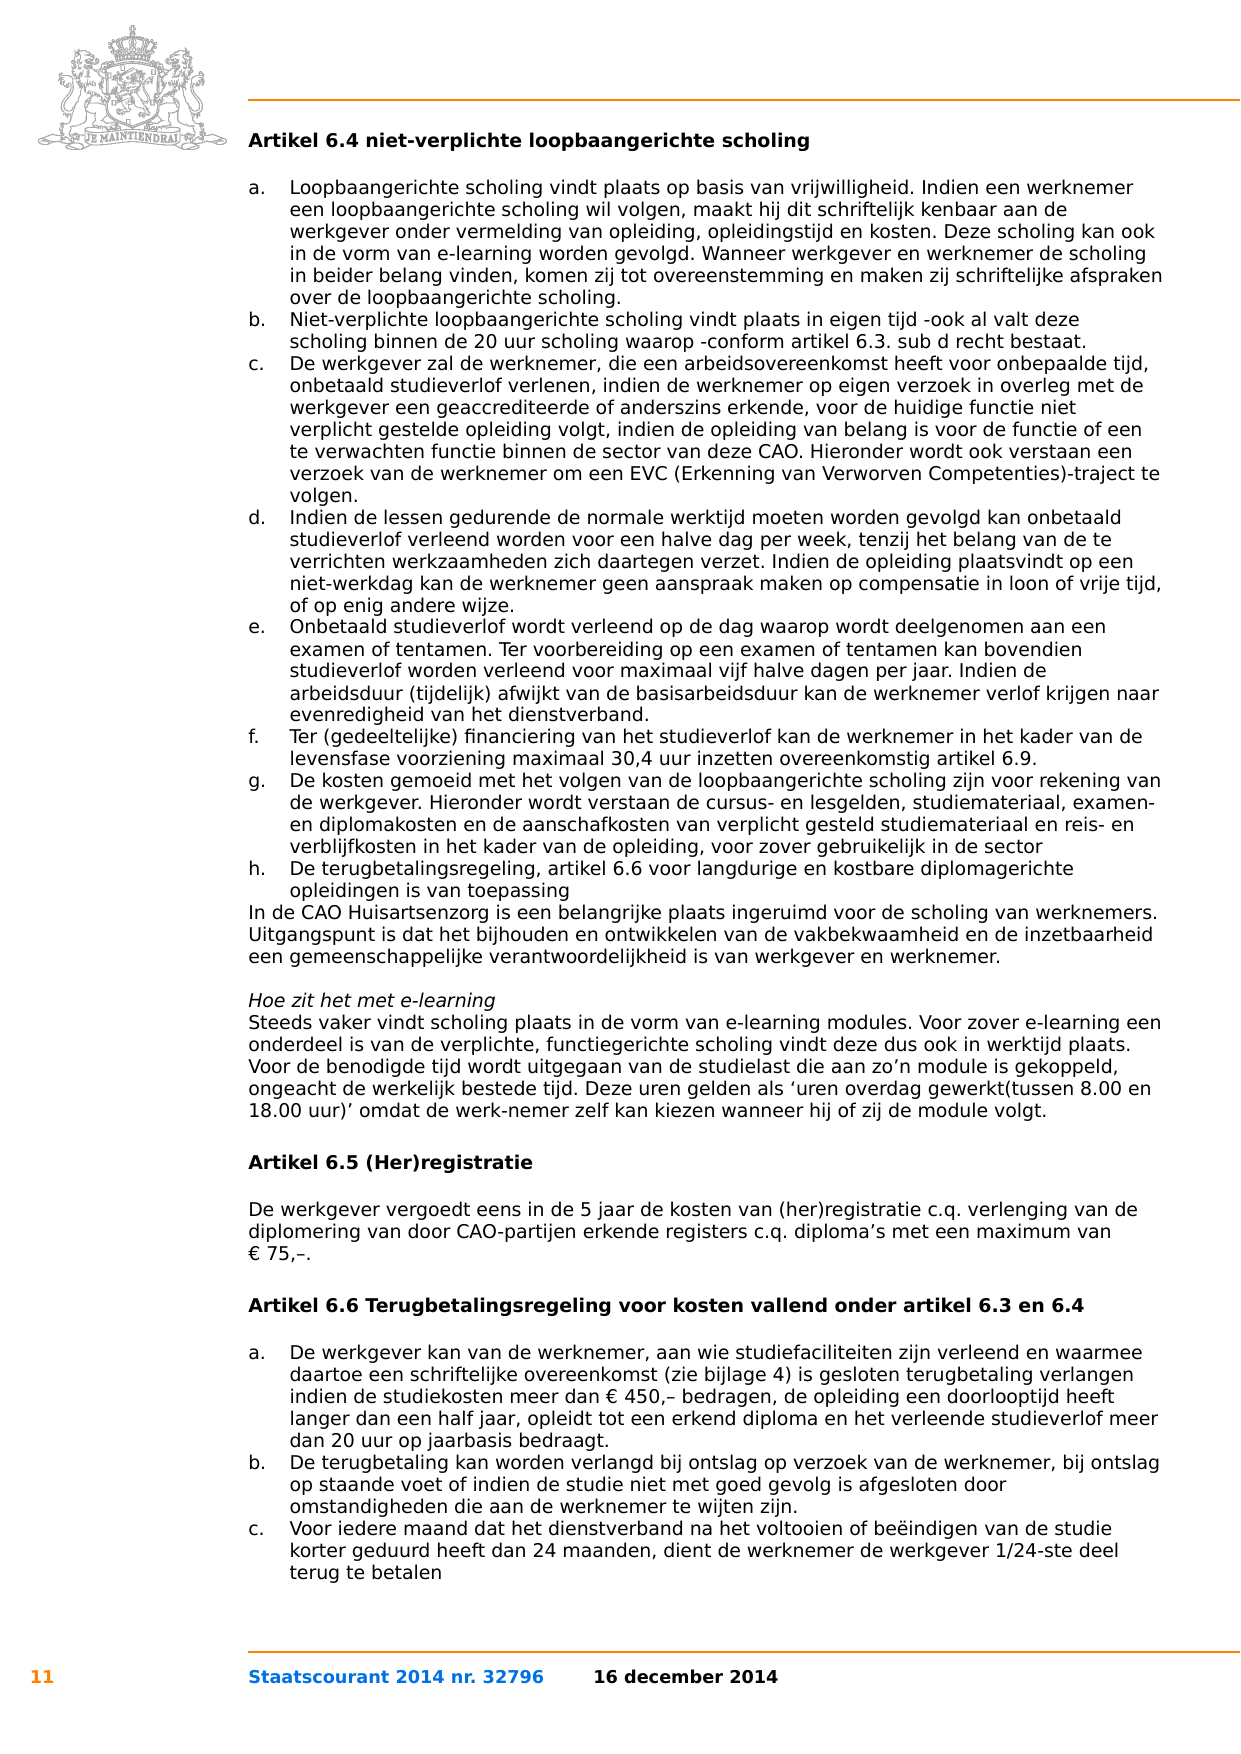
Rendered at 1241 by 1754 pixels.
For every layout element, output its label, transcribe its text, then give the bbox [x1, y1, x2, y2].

text f. Ter (gedeeltelijke) financiering van het studieverlof kan de werknemer in het kader van de levensfase voorziening maximaal 30,4 uur inzetten overeenkomstig artikel 6.9. [248, 726, 1163, 770]
text De werkgever vergoedt eens in de 5 jaar de kosten van (her)registratie c.q. verlenging van de diplomering van door CAO-partijen erkende registers c.q. diploma’s met een maximum van € 75,–. [248, 1199, 1163, 1265]
text a. De werkgever kan van de werknemer, aan wie studiefaciliteiten zijn verleend en waarmee daartoe een schriftelijke overeenkomst (zie bijlage 4) is gesloten terugbetaling verlangen indien de studiekosten meer dan € 450,– bedragen, de opleiding een doorlooptijd heeft langer dan een half jaar, opleidt tot een erkend diploma en het verleende studieverlof meer dan 20 uur op jaarbasis bedraagt. [248, 1342, 1163, 1452]
text b. Niet-verplichte loopbaangerichte scholing vindt plaats in eigen tijd -ook al valt deze scholing binnen de 20 uur scholing waarop -conform artikel 6.3. sub d recht bestaat. [248, 309, 1163, 353]
subtitle Artikel 6.6 Terugbetalingsregeling voor kosten vallend onder artikel 6.3 en 6.4 [248, 1295, 1163, 1317]
text b. De terugbetaling kan worden verlangd bij ontslag op verzoek van de werknemer, bij ontslag op staande voet of indien de studie niet met goed gevolg is afgesloten door omstandigheden die aan de werknemer te wijten zijn. [248, 1452, 1163, 1518]
text h. De terugbetalingsregeling, artikel 6.6 voor langdurige en kostbare diplomagerichte opleidingen is van toepassing [248, 858, 1163, 902]
text d. Indien de lessen gedurende de normale werktijd moeten worden gevolgd kan onbetaald studieverlof verleend worden voor een halve dag per week, tenzij het belang van de te verrichten werkzaamheden zich daartegen verzet. Indien de opleiding plaatsvindt op een niet-werkdag kan de werknemer geen aanspraak maken op compensatie in loon of vrije tijd, of op enig andere wijze. [248, 507, 1163, 616]
text a. Loopbaangerichte scholing vindt plaats op basis van vrijwilligheid. Indien een werknemer een loopbaangerichte scholing wil volgen, maakt hij dit schriftelijk kenbaar aan de werkgever onder vermelding van opleiding, opleidingstijd en kosten. Deze scholing kan ook in de vorm van e-learning worden gevolgd. Wanneer werkgever en werknemer de scholing in beider belang vinden, komen zij tot overeenstemming en maken zij schriftelijke afspraken over de loopbaangerichte scholing. [248, 177, 1163, 309]
text c. Voor iedere maand dat het dienstverband na het voltooien of beëindigen van de studie korter geduurd heeft dan 24 maanden, dient de werknemer de werkgever 1/24-ste deel terug te betalen [248, 1518, 1163, 1583]
text c. De werkgever zal de werknemer, die een arbeidsovereenkomst heeft voor onbepaalde tijd, onbetaald studieverlof verlenen, indien de werknemer op eigen verzoek in overleg met de werkgever een geaccrediteerde of anderszins erkende, voor de huidige functie niet verplicht gestelde opleiding volgt, indien de opleiding van belang is voor de functie of een te verwachten functie binnen de sector van deze CAO. Hieronder wordt ook verstaan een verzoek van de werknemer om een EVC (Erkenning van Verworven Competenties)-traject te volgen. [248, 353, 1163, 507]
text g. De kosten gemoeid met het volgen van de loopbaangerichte scholing zijn voor rekening van de werkgever. Hieronder wordt verstaan de cursus- en lesgelden, studiemateriaal, examen- en diplomakosten en de aanschafkosten van verplicht gesteld studiemateriaal en reis- en verblijfkosten in het kader van de opleiding, voor zover gebruikelijk in de sector [248, 770, 1163, 858]
text In de CAO Huisartsenzorg is een belangrijke plaats ingeruimd voor de scholing van werknemers. Uitgangspunt is dat het bijhouden en ontwikkelen van de vakbekwaamheid en de inzetbaarheid een gemeenschappelijke verantwoordelijkheid is van werkgever en werknemer. [248, 902, 1163, 968]
subtitle Artikel 6.4 niet-verplichte loopbaangerichte scholing [248, 130, 1163, 152]
subtitle Hoe zit het met e-learning [248, 990, 1163, 1012]
picture [38, 25, 227, 150]
text e. Onbetaald studieverlof wordt verleend op de dag waarop wordt deelgenomen aan een examen of tentamen. Ter voorbereiding op een examen of tentamen kan bovendien studieverlof worden verleend voor maximaal vijf halve dagen per jaar. Indien de arbeidsduur (tijdelijk) afwijkt van de basisarbeidsduur kan de werknemer verlof krijgen naar evenredigheid van het dienstverband. [248, 616, 1163, 726]
subtitle Artikel 6.5 (Her)registratie [248, 1152, 1163, 1174]
text Steeds vaker vindt scholing plaats in de vorm van e-learning modules. Voor zover e-learning een onderdeel is van de verplichte, functiegerichte scholing vindt deze dus ook in werktijd plaats. Voor de benodigde tijd wordt uitgegaan van de studielast die aan zo’n module is gekoppeld, ongeacht de werkelijk bestede tijd. Deze uren gelden als ‘uren overdag gewerkt(tussen 8.00 en 18.00 uur)’ omdat de werk-nemer zelf kan kiezen wanneer hij of zij de module volgt. [248, 1012, 1163, 1122]
